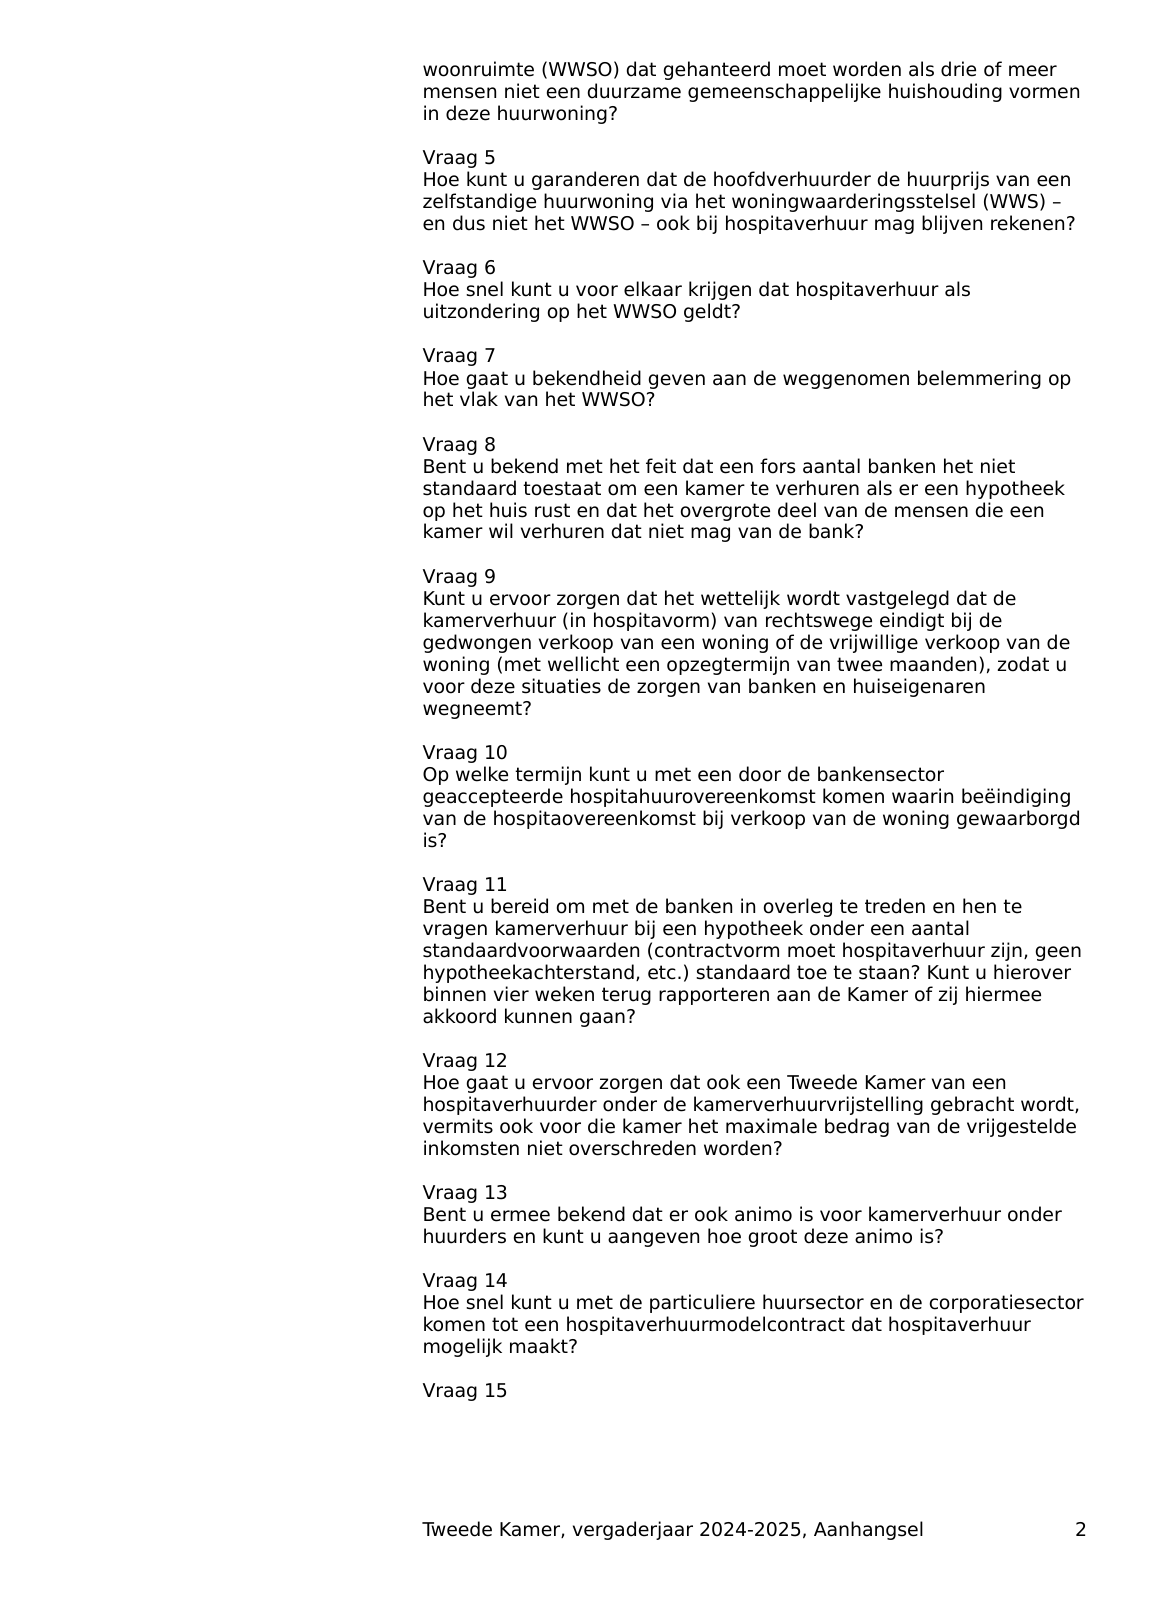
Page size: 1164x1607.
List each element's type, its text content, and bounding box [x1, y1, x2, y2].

text Kunt u ervoor zorgen dat het wettelijk wordt vastgelegd dat de kamerverhuur (in hospitavorm) van rechtswege eindigt bij de gedwongen verkoop van een woning of de vrijwillige verkoop van de woning (met wellicht een opzegtermijn van twee maanden), zodat u voor deze situaties de zorgen van banken en huiseigenaren wegneemt? [422, 588, 1087, 719]
text Vraag 7 [422, 345, 1087, 367]
text woonruimte (WWSO) dat gehanteerd moet worden als drie of meer mensen niet een duurzame gemeenschappelijke huishouding vormen in deze huurwoning? [422, 59, 1087, 125]
text Bent u ermee bekend dat er ook animo is voor kamerverhuur onder huurders en kunt u aangeven hoe groot deze animo is? [422, 1204, 1087, 1248]
text Vraag 6 [422, 257, 1087, 279]
text Vraag 14 [422, 1270, 1087, 1292]
text Vraag 15 [422, 1380, 1087, 1402]
text Vraag 13 [422, 1182, 1087, 1204]
text Hoe kunt u garanderen dat de hoofdverhuurder de huurprijs van een zelfstandige huurwoning via het woningwaarderingsstelsel (WWS) – en dus niet het WWSO – ook bij hospitaverhuur mag blijven rekenen? [422, 169, 1087, 235]
text Hoe gaat u ervoor zorgen dat ook een Tweede Kamer van een hospitaverhuurder onder de kamerverhuurvrijstelling gebracht wordt, vermits ook voor die kamer het maximale bedrag van de vrijgestelde inkomsten niet overschreden worden? [422, 1072, 1087, 1160]
text Vraag 5 [422, 147, 1087, 169]
text Hoe snel kunt u met de particuliere huursector en de corporatiesector komen tot een hospitaverhuurmodelcontract dat hospitaverhuur mogelijk maakt? [422, 1292, 1087, 1358]
text Hoe snel kunt u voor elkaar krijgen dat hospitaverhuur als uitzondering op het WWSO geldt? [422, 279, 1087, 323]
text Bent u bereid om met de banken in overleg te treden en hen te vragen kamerverhuur bij een hypotheek onder een aantal standaardvoorwaarden (contractvorm moet hospitaverhuur zijn, geen hypotheekachterstand, etc.) standaard toe te staan? Kunt u hierover binnen vier weken terug rapporteren aan de Kamer of zij hiermee akkoord kunnen gaan? [422, 896, 1087, 1028]
text Bent u bekend met het feit dat een fors aantal banken het niet standaard toestaat om een kamer te verhuren als er een hypotheek op het huis rust en dat het overgrote deel van de mensen die een kamer wil verhuren dat niet mag van de bank? [422, 456, 1087, 543]
text Op welke termijn kunt u met een door de bankensector geaccepteerde hospitahuurovereenkomst komen waarin beëindiging van de hospitaovereenkomst bij verkoop van de woning gewaarborgd is? [422, 764, 1087, 852]
text Vraag 8 [422, 433, 1087, 456]
text Vraag 11 [422, 874, 1087, 896]
text Vraag 12 [422, 1050, 1087, 1072]
text Vraag 10 [422, 742, 1087, 764]
text Vraag 9 [422, 566, 1087, 588]
text Hoe gaat u bekendheid geven aan de weggenomen belemmering op het vlak van het WWSO? [422, 367, 1087, 411]
